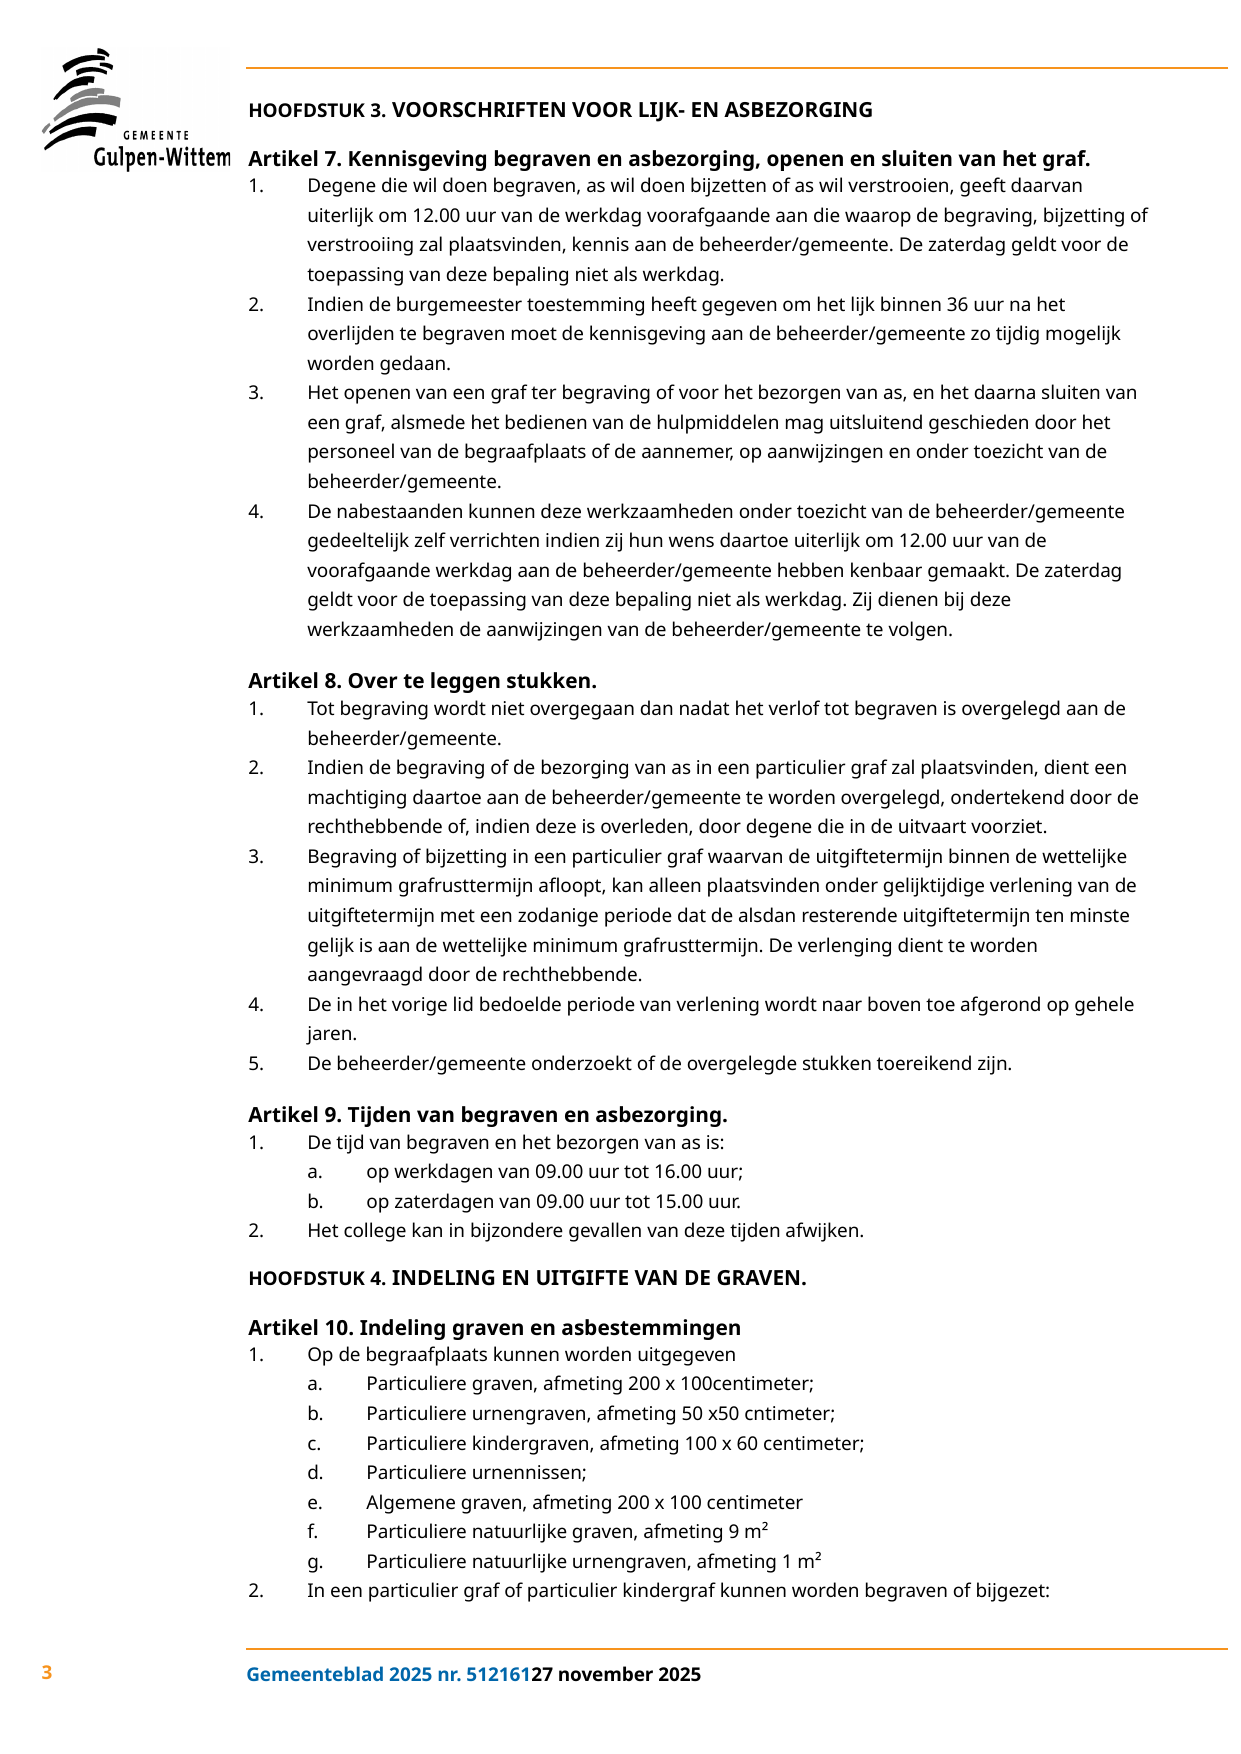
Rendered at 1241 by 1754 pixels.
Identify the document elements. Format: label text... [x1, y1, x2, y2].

text Artikel 10. Indeling graven en asbestemmingen [248, 1313, 1152, 1341]
list Indien de begraving of de bezorging van as in een particulier graf zal plaatsvinden, dient een machtiging daartoe aan de beheerder/gemeente te worden overgelegd, ondertekend door de rechthebbende of, indien deze is overleden, door degene die in de uitvaart voorziet. [248, 754, 1152, 839]
text Artikel 7. Kennisgeving begraven en asbezorging, openen en sluiten van het graf. [248, 144, 1152, 172]
list Het openen van een graf ter begraving of voor het bezorgen van as, en het daarna sluiten van een graf, alsmede het bedienen van de hulpmiddelen mag uitsluitend geschieden door het personeel van de begraafplaats of de aannemer, op aanwijzingen en onder toezicht van de beheerder/gemeente. [248, 379, 1152, 494]
list Particuliere urnengraven, afmeting 50 x50 cntimeter; [307, 1400, 1152, 1426]
list Indien de burgemeester toestemming heeft gegeven om het lijk binnen 36 uur na het overlijden te begraven moet de kennisgeving aan de beheerder/gemeente zo tijdig mogelijk worden gedaan. [248, 291, 1152, 376]
list De beheerder/gemeente onderzoekt of de overgelegde stukken toereikend zijn. [248, 1050, 1152, 1076]
list In een particulier graf of particulier kindergraf kunnen worden begraven of bijgezet: [248, 1578, 1152, 1603]
list Particuliere natuurlijke graven, afmeting 9 m² [307, 1518, 1152, 1544]
list Particuliere graven, afmeting 200 x 100centimeter; [307, 1371, 1152, 1396]
list Het college kan in bijzondere gevallen van deze tijden afwijken. [248, 1218, 1152, 1243]
list Begraving of bijzetting in een particulier graf waarvan de uitgiftetermijn binnen de wettelijke minimum grafrusttermijn afloopt, kan alleen plaatsvinden onder gelijktijdige verlening van de uitgiftetermijn met een zodanige periode dat de alsdan resterende uitgiftetermijn ten minste gelijk is aan de wettelijke minimum grafrusttermijn. De verlenging dient te worden aangevraagd door de rechthebbende. [248, 843, 1152, 987]
list op werkdagen van 09.00 uur tot 16.00 uur; [307, 1158, 1152, 1184]
list Particuliere urnennissen; [307, 1459, 1152, 1485]
list op zaterdagen van 09.00 uur tot 15.00 uur. [307, 1188, 1152, 1214]
list De nabestaanden kunnen deze werkzaamheden onder toezicht van de beheerder/gemeente gedeeltelijk zelf verrichten indien zij hun wens daartoe uiterlijk om 12.00 uur van de voorafgaande werkdag aan de beheerder/gemeente hebben kenbaar gemaakt. De zaterdag geldt voor de toepassing van deze bepaling niet als werkdag. Zij dienen bij deze werkzaamheden de aanwijzingen van de beheerder/gemeente te volgen. [248, 498, 1152, 642]
text Artikel 8. Over te leggen stukken. [248, 667, 1152, 695]
list Degene die wil doen begraven, as wil doen bijzetten of as wil verstrooien, geeft daarvan uiterlijk om 12.00 uur van de werkdag voorafgaande aan die waarop de begraving, bijzetting of verstrooiing zal plaatsvinden, kennis aan de beheerder/gemeente. De zaterdag geldt voor de toepassing van deze bepaling niet als werkdag. [248, 172, 1152, 287]
text HOOFDSTUK 4. INDELING EN UITGIFTE VAN DE GRAVEN. [248, 1263, 1152, 1292]
list Op de begraafplaats kunnen worden uitgegeven [248, 1341, 1152, 1367]
list De tijd van begraven en het bezorgen van as is: [248, 1129, 1152, 1155]
list De in het vorige lid bedoelde periode van verlening wordt naar boven toe afgerond op gehele jaren. [248, 991, 1152, 1046]
picture [41, 47, 231, 172]
list Algemene graven, afmeting 200 x 100 centimeter [307, 1489, 1152, 1515]
list Particuliere natuurlijke urnengraven, afmeting 1 m² [307, 1548, 1152, 1574]
list Tot begraving wordt niet overgegaan dan nadat het verlof tot begraven is overgelegd aan de beheerder/gemeente. [248, 695, 1152, 750]
text Artikel 9. Tijden van begraven en asbezorging. [248, 1101, 1152, 1129]
text HOOFDSTUK 3. VOORSCHRIFTEN VOOR LIJK- EN ASBEZORGING [248, 95, 1152, 123]
list Particuliere kindergraven, afmeting 100 x 60 centimeter; [307, 1430, 1152, 1456]
